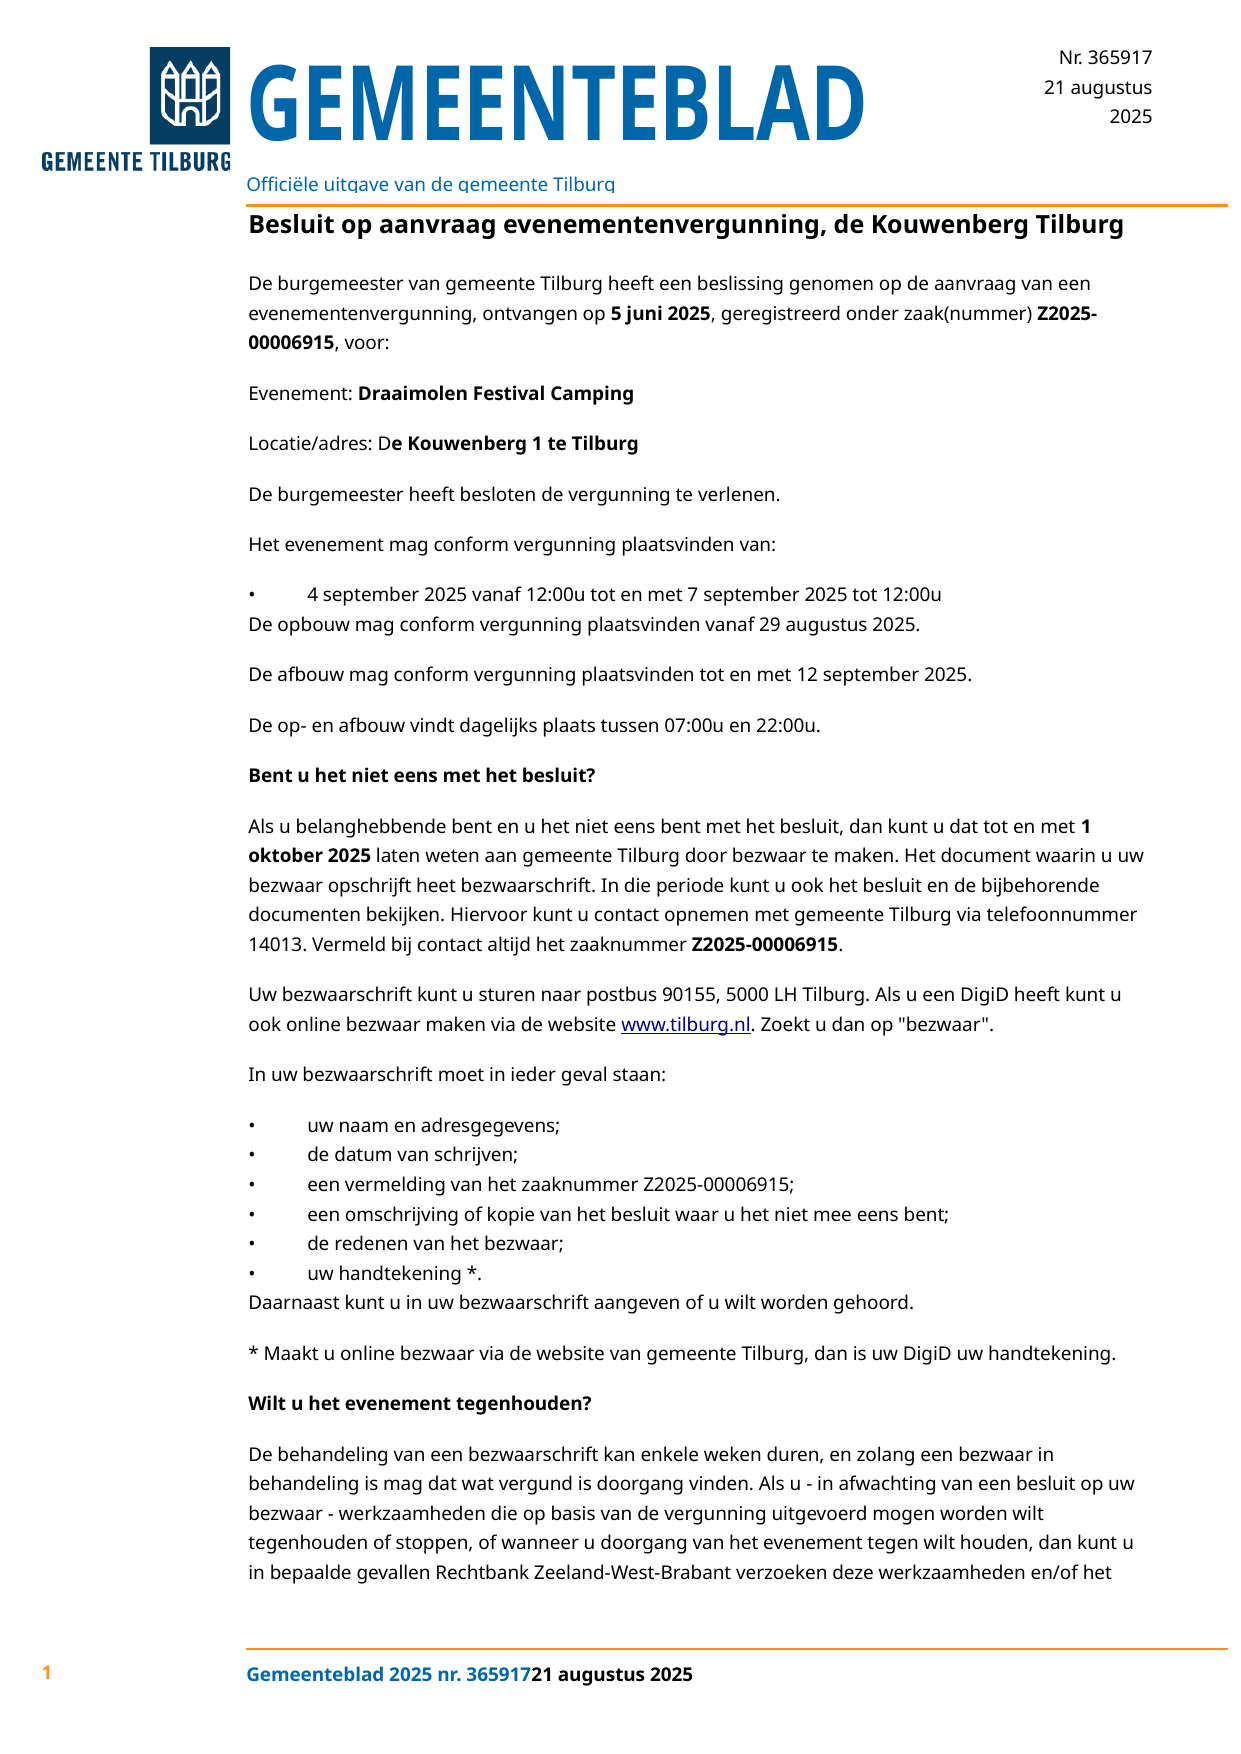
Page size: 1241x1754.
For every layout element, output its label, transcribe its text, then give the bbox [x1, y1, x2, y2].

list uw naam en adresgegevens; [248, 1112, 1152, 1138]
text Uw bezwaarschrift kunt u sturen naar postbus 90155, 5000 LH Tilburg. Als u een DigiD heeft kunt u ook online bezwaar maken via de website www.tilburg.nl. Zoekt u dan op "bezwaar". [248, 982, 1152, 1037]
text De burgemeester van gemeente Tilburg heeft een beslissing genomen op de aanvraag van een evenementenvergunning, ontvangen op 5 juni 2025, geregistreerd onder zaak(nummer) Z2025-00006915, voor: [248, 270, 1152, 355]
list uw handtekening *. [248, 1260, 1152, 1286]
text Het evenement mag conform vergunning plaatsvinden van: [248, 531, 1152, 557]
list de redenen van het bezwaar; [248, 1230, 1152, 1256]
text Als u belanghebbende bent en u het niet eens bent met het besluit, dan kunt u dat tot en met 1 oktober 2025 laten weten aan gemeente Tilburg door bezwaar te maken. Het document waarin u uw bezwaar opschrijft heet bezwaarschrift. In die periode kunt u ook het besluit en de bijbehorende documenten bekijken. Hiervoor kunt u contact opnemen met gemeente Tilburg via telefoonnummer 14013. Vermeld bij contact altijd het zaaknummer Z2025-00006915. [248, 813, 1152, 957]
list een vermelding van het zaaknummer Z2025-00006915; [248, 1171, 1152, 1197]
text De burgemeester heeft besloten de vergunning te verlenen. [248, 481, 1152, 506]
list de datum van schrijven; [248, 1142, 1152, 1167]
text De op- en afbouw vindt dagelijks plaats tussen 07:00u en 22:00u. [248, 712, 1152, 738]
text De afbouw mag conform vergunning plaatsvinden tot en met 12 september 2025. [248, 662, 1152, 687]
text De behandeling van een bezwaarschrift kan enkele weken duren, en zolang een bezwaar in behandeling is mag dat wat vergund is doorgang vinden. Als u - in afwachting van een besluit op uw bezwaar - werkzaamheden die op basis van de vergunning uitgevoerd mogen worden wilt tegenhouden of stoppen, of wanneer u doorgang van het evenement tegen wilt houden, dan kunt u in bepaalde gevallen Rechtbank Zeeland-West-Brabant verzoeken deze werkzaamheden en/of het [248, 1441, 1152, 1585]
text Daarnaast kunt u in uw bezwaarschrift aangeven of u wilt worden gehoord. [248, 1289, 1152, 1315]
text In uw bezwaarschrift moet in ieder geval staan: [248, 1062, 1152, 1087]
text * Maakt u online bezwaar via de website van gemeente Tilburg, dan is uw DigiD uw handtekening. [248, 1340, 1152, 1366]
picture [41, 47, 231, 172]
text Wilt u het evenement tegenhouden? [248, 1390, 1152, 1416]
text Evenement: Draaimolen Festival Camping [248, 380, 1152, 406]
text Bent u het niet eens met het besluit? [248, 762, 1152, 788]
text De opbouw mag conform vergunning plaatsvinden vanaf 29 augustus 2025. [248, 611, 1152, 637]
text Besluit op aanvraag evenementenvergunning, de Kouwenberg Tilburg [248, 207, 1152, 241]
list 4 september 2025 vanaf 12:00u tot en met 7 september 2025 tot 12:00u [248, 582, 1152, 607]
list een omschrijving of kopie van het besluit waar u het niet mee eens bent; [248, 1201, 1152, 1226]
text Locatie/adres: De Kouwenberg 1 te Tilburg [248, 430, 1152, 456]
